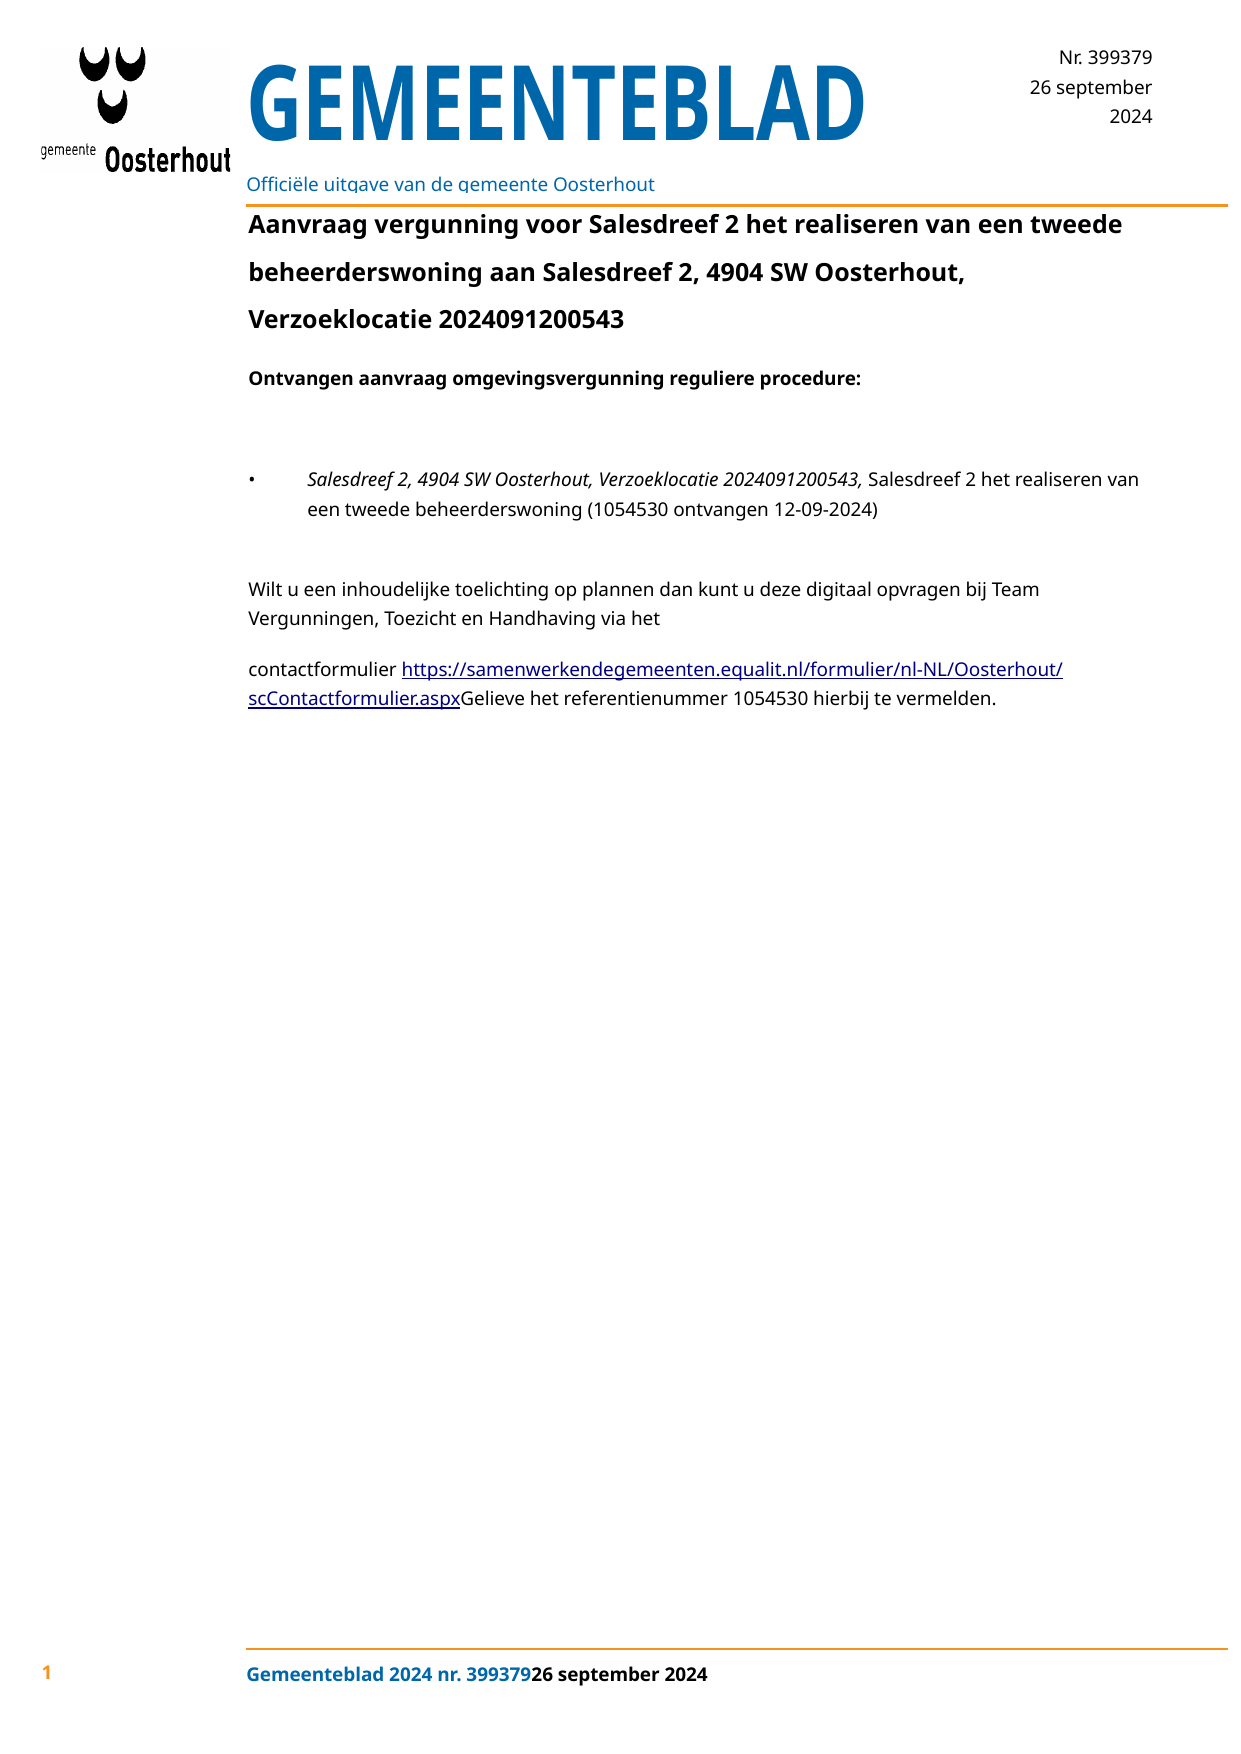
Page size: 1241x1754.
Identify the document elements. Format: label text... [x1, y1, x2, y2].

text Wilt u een inhoudelijke toelichting op plannen dan kunt u deze digitaal opvragen bij Team Vergunningen, Toezicht en Handhaving via het [248, 576, 1152, 631]
picture [41, 47, 231, 172]
list Salesdreef 2, 4904 SW Oosterhout, Verzoeklocatie 2024091200543, Salesdreef 2 het realiseren van een tweede beheerderswoning (1054530 ontvangen 12-09-2024) [248, 466, 1152, 522]
text Ontvangen aanvraag omgevingsvergunning reguliere procedure: [248, 366, 1152, 391]
text Aanvraag vergunning voor Salesdreef 2 het realiseren van een tweede beheerderswoning aan Salesdreef 2, 4904 SW Oosterhout, Verzoeklocatie 2024091200543 [248, 207, 1152, 336]
text contactformulier https://samenwerkendegemeenten.equalit.nl/formulier/nl-NL/Oosterhout/scContactformulier.aspxGelieve het referentienummer 1054530 hierbij te vermelden. [248, 656, 1152, 711]
